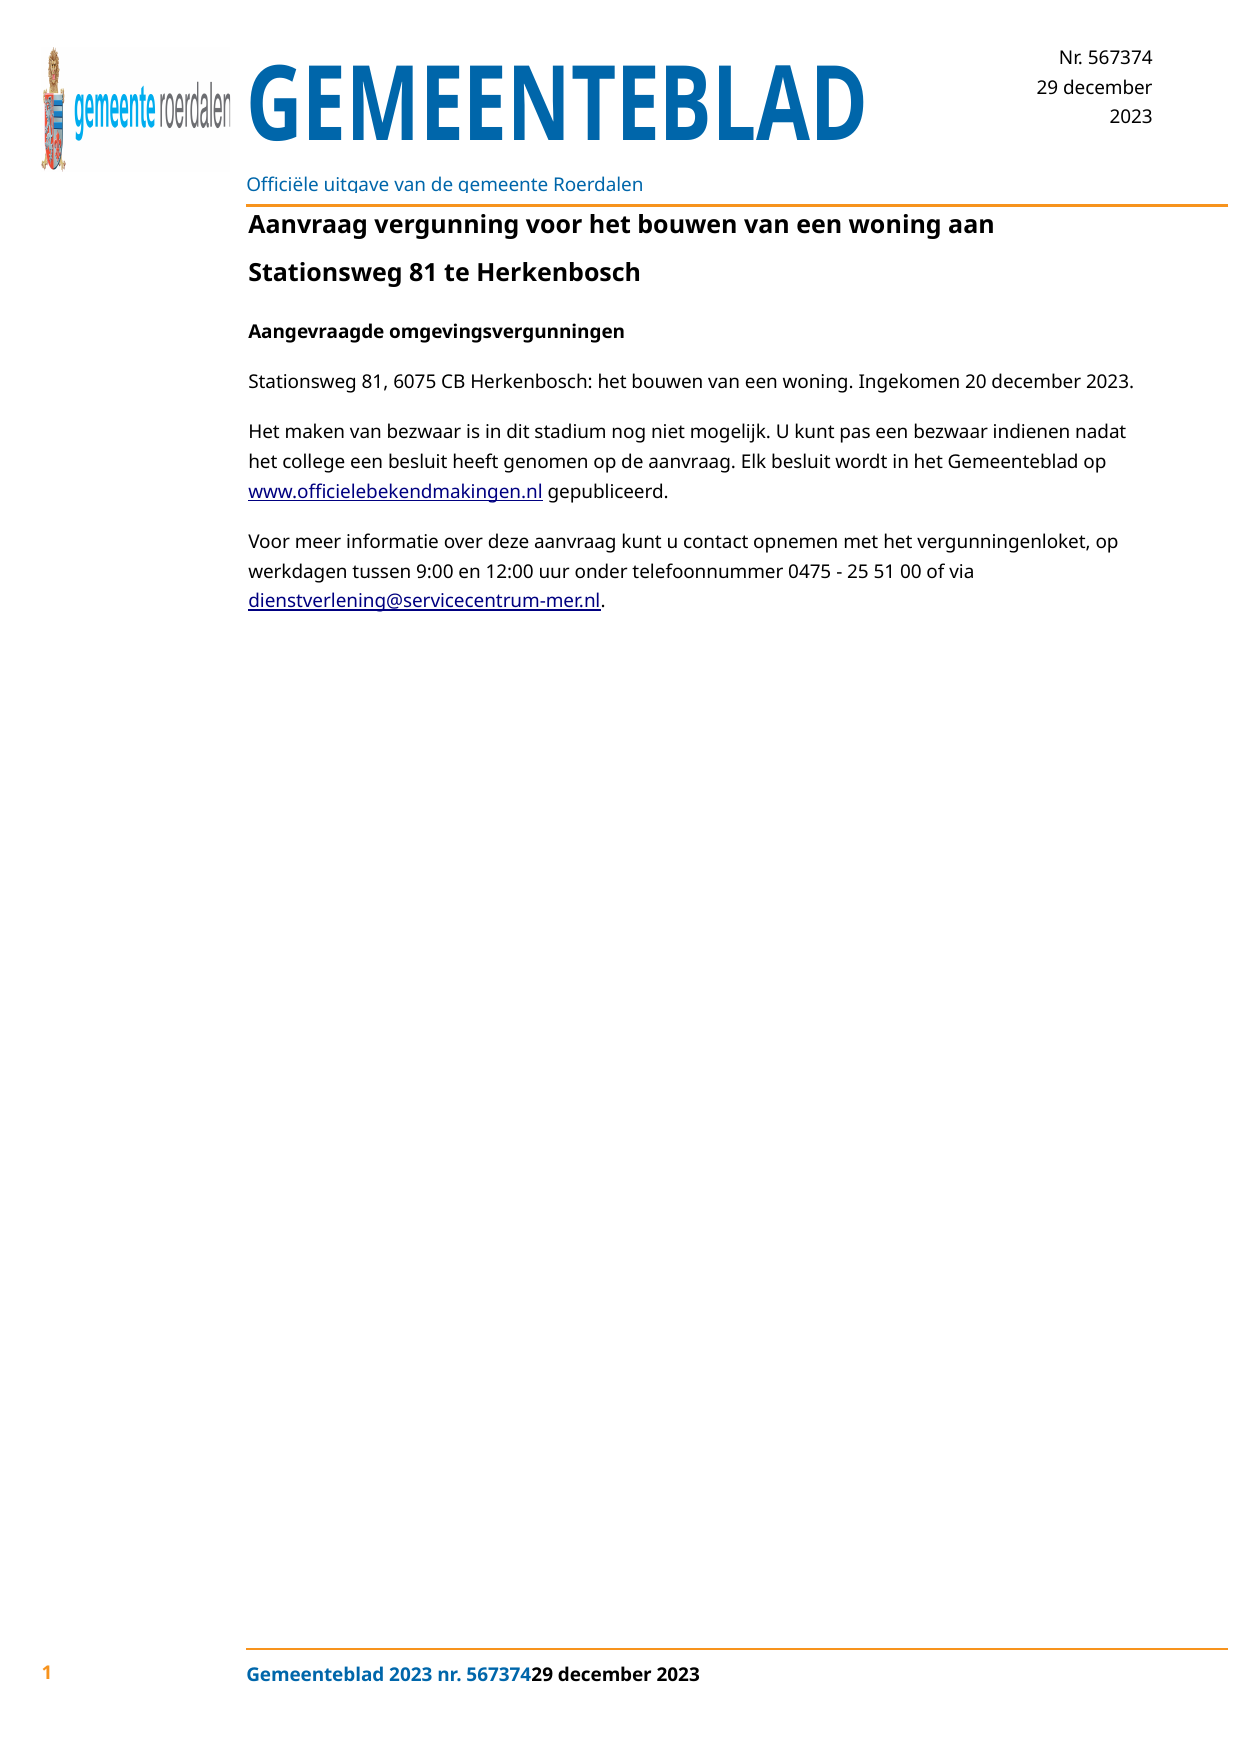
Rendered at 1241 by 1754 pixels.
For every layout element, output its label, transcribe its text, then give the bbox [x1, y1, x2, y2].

text Stationsweg 81, 6075 CB Herkenbosch: het bouwen van een woning. Ingekomen 20 december 2023. [248, 368, 1152, 394]
text Aangevraagde omgevingsvergunningen [248, 318, 1152, 344]
text Aanvraag vergunning voor het bouwen van een woning aan Stationsweg 81 te Herkenbosch [248, 207, 1152, 288]
picture [41, 47, 231, 172]
text Het maken van bezwaar is in dit stadium nog niet mogelijk. U kunt pas een bezwaar indienen nadat het college een besluit heeft genomen op de aanvraag. Elk besluit wordt in het Gemeenteblad op www.officielebekendmakingen.nl gepubliceerd. [248, 419, 1152, 504]
text Voor meer informatie over deze aanvraag kunt u contact opnemen met het vergunningenloket, op werkdagen tussen 9:00 en 12:00 uur onder telefoonnummer 0475 - 25 51 00 of via dienstverlening@servicecentrum-mer.nl. [248, 528, 1152, 613]
